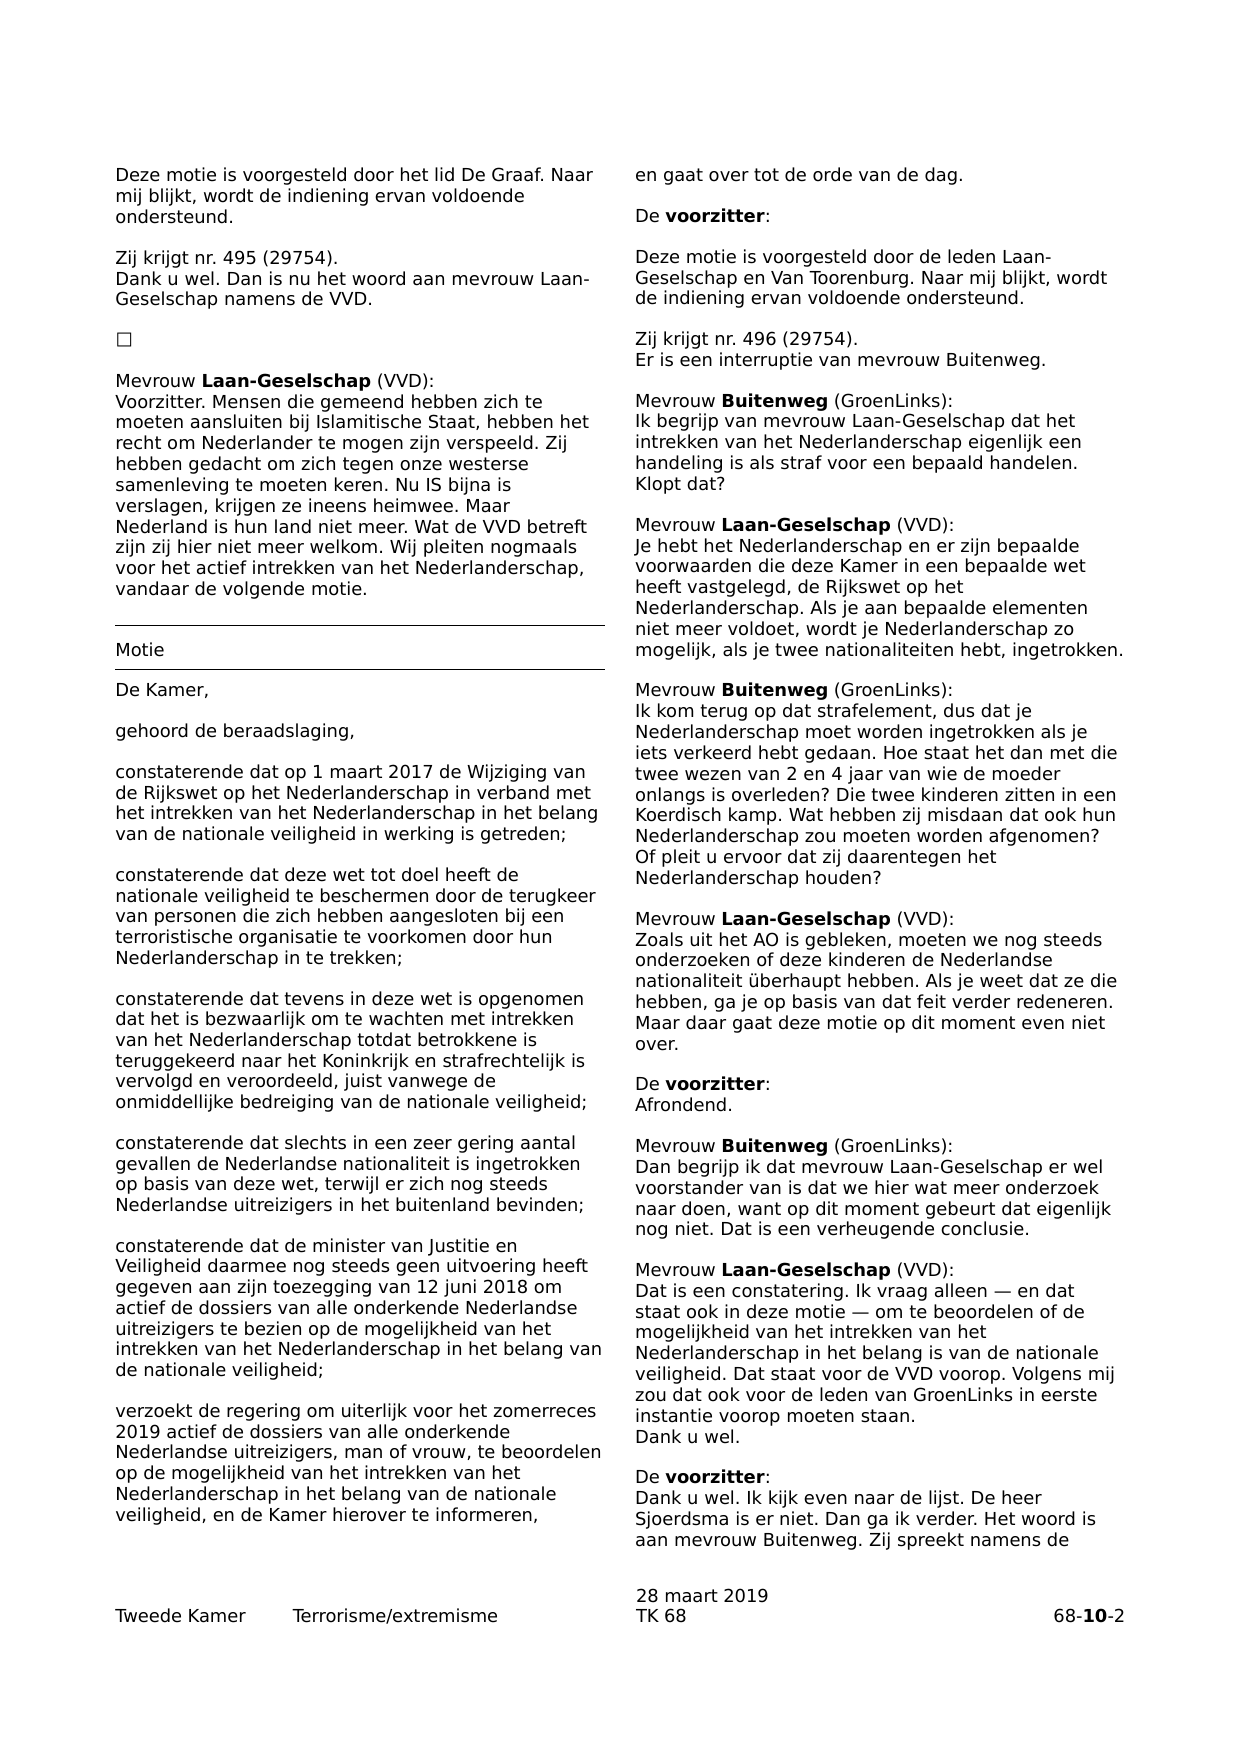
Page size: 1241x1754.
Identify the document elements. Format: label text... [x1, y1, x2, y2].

text Ik begrijp van mevrouw Laan-Geselschap dat het intrekken van het Nederlanderschap eigenlijk een handeling is als straf voor een bepaald handelen. Klopt dat? [635, 411, 1125, 494]
text Afrondend. [635, 1095, 1125, 1116]
text Mevrouw Laan-Geselschap (VVD): [115, 371, 605, 391]
text verzoekt de regering om uiterlijk voor het zomerreces 2019 actief de dossiers van alle onderkende Nederlandse uitreizigers, man of vrouw, te beoordelen op de mogelijkheid van het intrekken van het Nederlanderschap in het belang van de nationale veiligheid, en de Kamer hierover te informeren, [115, 1401, 605, 1525]
text Zij krijgt nr. 496 (29754). [635, 329, 1125, 350]
text constaterende dat slechts in een zeer gering aantal gevallen de Nederlandse nationaliteit is ingetrokken op basis van deze wet, terwijl er zich nog steeds Nederlandse uitreizigers in het buitenland bevinden; [115, 1133, 605, 1216]
text Voorzitter. Mensen die gemeend hebben zich te moeten aansluiten bij Islamitische Staat, hebben het recht om Nederlander te mogen zijn verspeeld. Zij hebben gedacht om zich tegen onze westerse samenleving te moeten keren. Nu IS bijna is verslagen, krijgen ze ineens heimwee. Maar Nederland is hun land niet meer. Wat de VVD betreft zijn zij hier niet meer welkom. Wij pleiten nogmaals voor het actief intrekken van het Nederlanderschap, vandaar de volgende motie. [115, 391, 605, 600]
text Dan begrijp ik dat mevrouw Laan-Geselschap er wel voorstander van is dat we hier wat meer onderzoek naar doen, want op dit moment gebeurt dat eigenlijk nog niet. Dat is een verheugende conclusie. [635, 1157, 1125, 1240]
text Zij krijgt nr. 495 (29754). [115, 247, 605, 268]
text Dat is een constatering. Ik vraag alleen — en dat staat ook in deze motie — om te beoordelen of de mogelijkheid van het intrekken van het Nederlanderschap in het belang is van de nationale veiligheid. Dat staat voor de VVD voorop. Volgens mij zou dat ook voor de leden van GroenLinks in eerste instantie voorop moeten staan. [635, 1281, 1125, 1426]
text De voorzitter: [635, 1467, 1125, 1488]
text constaterende dat op 1 maart 2017 de Wijziging van de Rijkswet op het Nederlanderschap in verband met het intrekken van het Nederlanderschap in het belang van de nationale veiligheid in werking is getreden; [115, 762, 605, 845]
text Ik kom terug op dat strafelement, dus dat je Nederlanderschap moet worden ingetrokken als je iets verkeerd hebt gedaan. Hoe staat het dan met die twee wezen van 2 en 4 jaar van wie de moeder onlangs is overleden? Die twee kinderen zitten in een Koerdisch kamp. Wat hebben zij misdaan dat ook hun Nederlanderschap zou moeten worden afgenomen? Of pleit u ervoor dat zij daarentegen het Nederlanderschap houden? [635, 701, 1125, 888]
text Deze motie is voorgesteld door de leden Laan-Geselschap en Van Toorenburg. Naar mij blijkt, wordt de indiening ervan voldoende ondersteund. [635, 247, 1125, 309]
text Dank u wel. [635, 1426, 1125, 1447]
text Motie [115, 639, 605, 660]
text gehoord de beraadslaging, [115, 721, 605, 742]
text Mevrouw Buitenweg (GroenLinks): [635, 1136, 1125, 1157]
text constaterende dat tevens in deze wet is opgenomen dat het is bezwaarlijk om te wachten met intrekken van het Nederlanderschap totdat betrokkene is teruggekeerd naar het Koninkrijk en strafrechtelijk is vervolgd en veroordeeld, juist vanwege de onmiddellijke bedreiging van de nationale veiligheid; [115, 988, 605, 1113]
text Mevrouw Buitenweg (GroenLinks): [635, 680, 1125, 701]
text constaterende dat de minister van Justitie en Veiligheid daarmee nog steeds geen uitvoering heeft gegeven aan zijn toezegging van 12 juni 2018 om actief de dossiers van alle onderkende Nederlandse uitreizigers te bezien op de mogelijkheid van het intrekken van het Nederlanderschap in het belang van de nationale veiligheid; [115, 1236, 605, 1381]
text Mevrouw Laan-Geselschap (VVD): [635, 514, 1125, 535]
text en gaat over tot de orde van de dag. [635, 165, 1125, 186]
text Dank u wel. Dan is nu het woord aan mevrouw Laan-Geselschap namens de VVD. [115, 268, 605, 310]
text Dank u wel. Ik kijk even naar de lijst. De heer Sjoerdsma is er niet. Dan ga ik verder. Het woord is aan mevrouw Buitenweg. Zij spreekt namens de [635, 1488, 1125, 1551]
text Mevrouw Laan-Geselschap (VVD): [635, 908, 1125, 929]
text constaterende dat deze wet tot doel heeft de nationale veiligheid te beschermen door de terugkeer van personen die zich hebben aangesloten bij een terroristische organisatie te voorkomen door hun Nederlanderschap in te trekken; [115, 865, 605, 968]
text De voorzitter: [635, 206, 1125, 227]
text Mevrouw Laan-Geselschap (VVD): [635, 1260, 1125, 1281]
text Zoals uit het AO is gebleken, moeten we nog steeds onderzoeken of deze kinderen de Nederlandse nationaliteit überhaupt hebben. Als je weet dat ze die hebben, ga je op basis van dat feit verder redeneren. Maar daar gaat deze motie op dit moment even niet over. [635, 929, 1125, 1054]
text Deze motie is voorgesteld door het lid De Graaf. Naar mij blijkt, wordt de indiening ervan voldoende ondersteund. [115, 165, 605, 227]
text ⬜ [115, 330, 605, 351]
text Er is een interruptie van mevrouw Buitenweg. [635, 350, 1125, 371]
text De voorzitter: [635, 1074, 1125, 1095]
text De Kamer, [115, 680, 605, 701]
text Mevrouw Buitenweg (GroenLinks): [635, 391, 1125, 411]
text Je hebt het Nederlanderschap en er zijn bepaalde voorwaarden die deze Kamer in een bepaalde wet heeft vastgelegd, de Rijkswet op het Nederlanderschap. Als je aan bepaalde elementen niet meer voldoet, wordt je Nederlanderschap zo mogelijk, als je twee nationaliteiten hebt, ingetrokken. [635, 535, 1125, 660]
